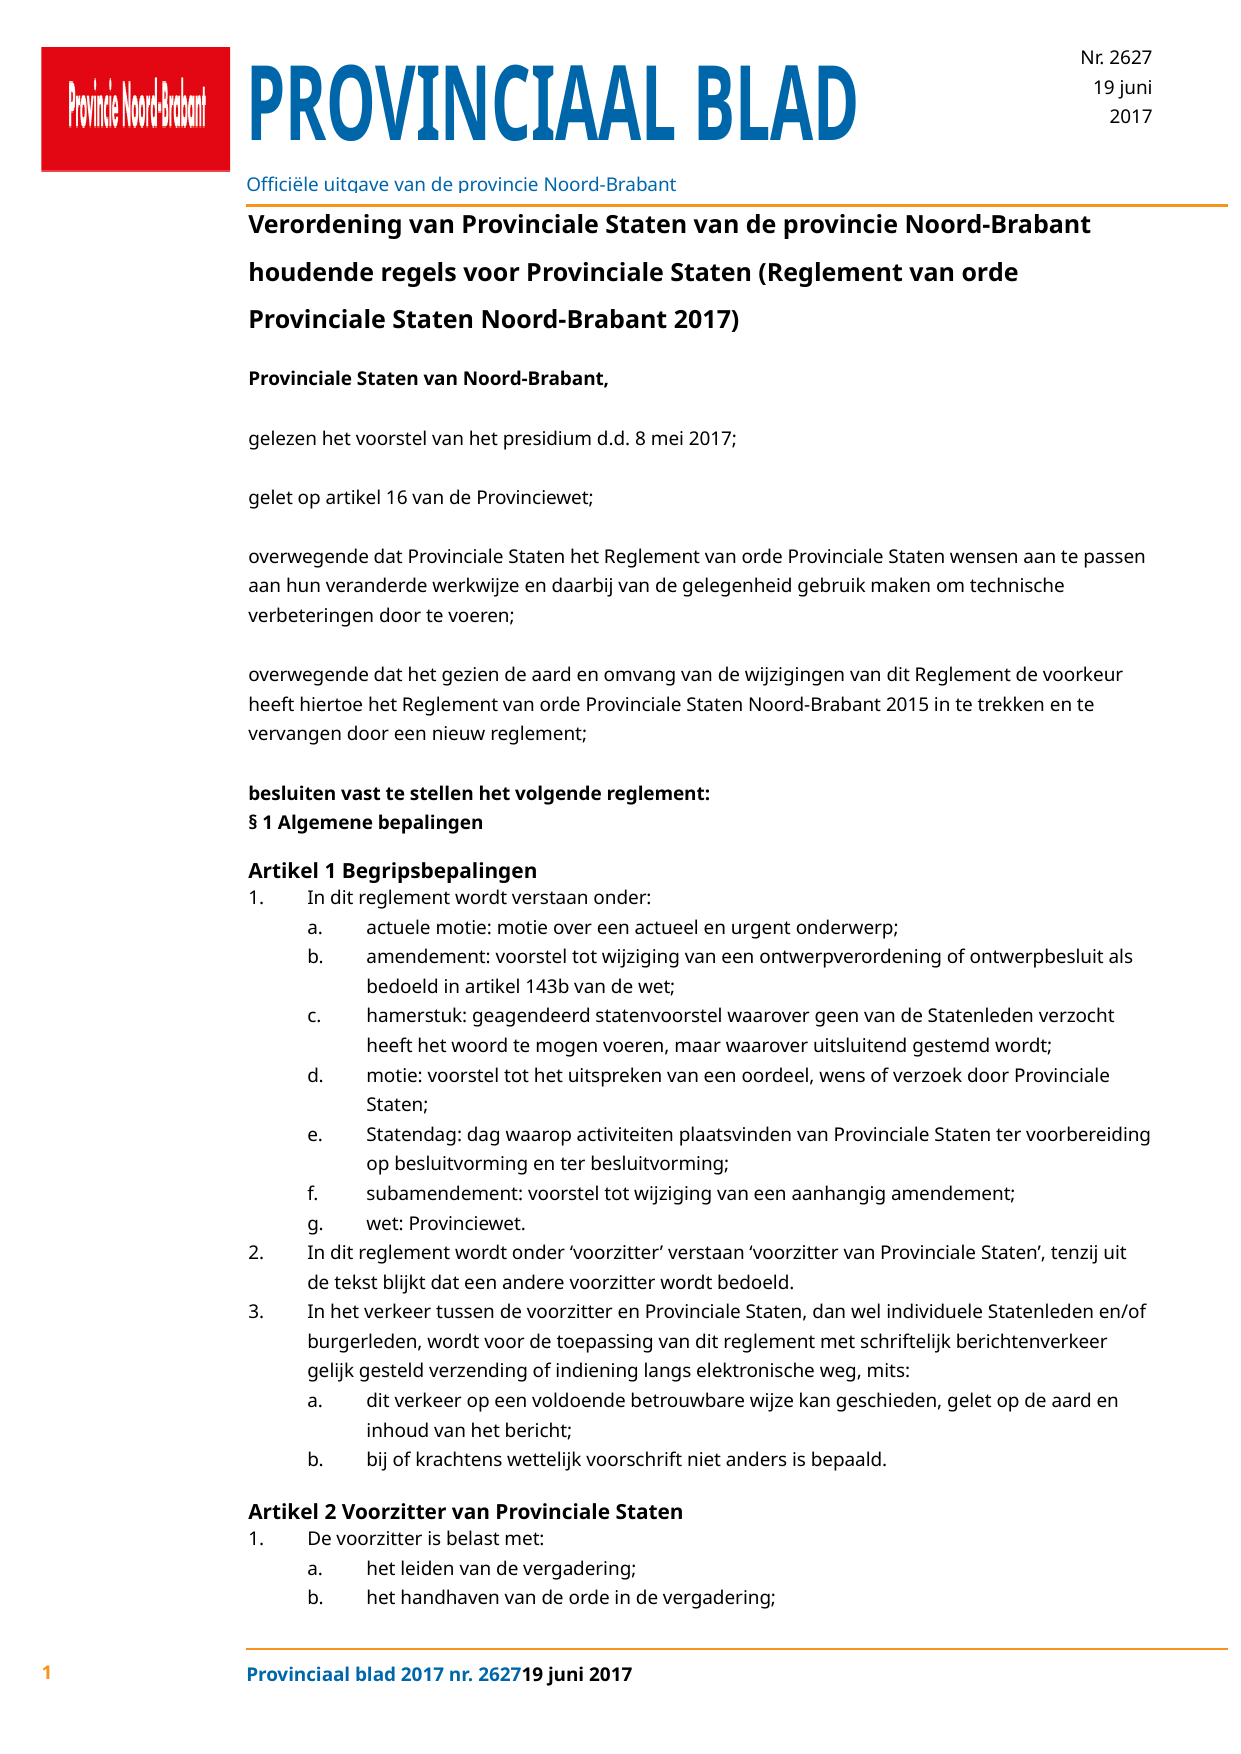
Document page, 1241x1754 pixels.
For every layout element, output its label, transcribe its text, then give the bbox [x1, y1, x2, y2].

text Verordening van Provinciale Staten van de provincie Noord-Brabant houdende regels voor Provinciale Staten (Reglement van orde Provinciale Staten Noord-Brabant 2017) [248, 207, 1152, 336]
text overwegende dat het gezien de aard en omvang van de wijzigingen van dit Reglement de voorkeur heeft hiertoe het Reglement van orde Provinciale Staten Noord-Brabant 2015 in te trekken en te vervangen door een nieuw reglement; [248, 661, 1152, 746]
text § 1 Algemene bepalingen [248, 809, 1152, 835]
text Artikel 2 Voorzitter van Provinciale Staten [248, 1497, 1152, 1525]
text gelet op artikel 16 van de Provinciewet; [248, 484, 1152, 509]
text overwegende dat Provinciale Staten het Reglement van orde Provinciale Staten wensen aan te passen aan hun veranderde werkwijze en daarbij van de gelegenheid gebruik maken om technische verbeteringen door te voeren; [248, 543, 1152, 628]
list In dit reglement wordt verstaan onder: [248, 884, 1152, 910]
list wet: Provinciewet. [307, 1210, 1152, 1235]
text gelezen het voorstel van het presidium d.d. 8 mei 2017; [248, 425, 1152, 450]
list actuele motie: motie over een actueel en urgent onderwerp; [307, 914, 1152, 939]
list hamerstuk: geagendeerd statenvoorstel waarover geen van de Statenleden verzocht heeft het woord te mogen voeren, maar waarover uitsluitend gestemd wordt; [307, 1003, 1152, 1058]
list subamendement: voorstel tot wijziging van een aanhangig amendement; [307, 1180, 1152, 1206]
picture [41, 47, 231, 172]
list bij of krachtens wettelijk voorschrift niet anders is bepaald. [307, 1446, 1152, 1472]
list Statendag: dag waarop activiteiten plaatsvinden van Provinciale Staten ter voorbereiding op besluitvorming en ter besluitvorming; [307, 1121, 1152, 1176]
list het leiden van de vergadering; [307, 1555, 1152, 1581]
list In dit reglement wordt onder ‘voorzitter’ verstaan ‘voorzitter van Provinciale Staten’, tenzij uit de tekst blijkt dat een andere voorzitter wordt bedoeld. [248, 1239, 1152, 1294]
list amendement: voorstel tot wijziging van een ontwerpverordening of ontwerpbesluit als bedoeld in artikel 143b van de wet; [307, 943, 1152, 999]
text besluiten vast te stellen het volgende reglement: [248, 780, 1152, 805]
list De voorzitter is belast met: [248, 1525, 1152, 1551]
list het handhaven van de orde in de vergadering; [307, 1584, 1152, 1610]
text Artikel 1 Begripsbepalingen [248, 856, 1152, 884]
list motie: voorstel tot het uitspreken van een oordeel, wens of verzoek door Provinciale Staten; [307, 1062, 1152, 1117]
list dit verkeer op een voldoende betrouwbare wijze kan geschieden, gelet op de aard en inhoud van het bericht; [307, 1387, 1152, 1442]
list In het verkeer tussen de voorzitter en Provinciale Staten, dan wel individuele Statenleden en/of burgerleden, wordt voor de toepassing van dit reglement met schriftelijk berichtenverkeer gelijk gesteld verzending of indiening langs elektronische weg, mits: [248, 1298, 1152, 1383]
text Provinciale Staten van Noord-Brabant, [248, 366, 1152, 391]
